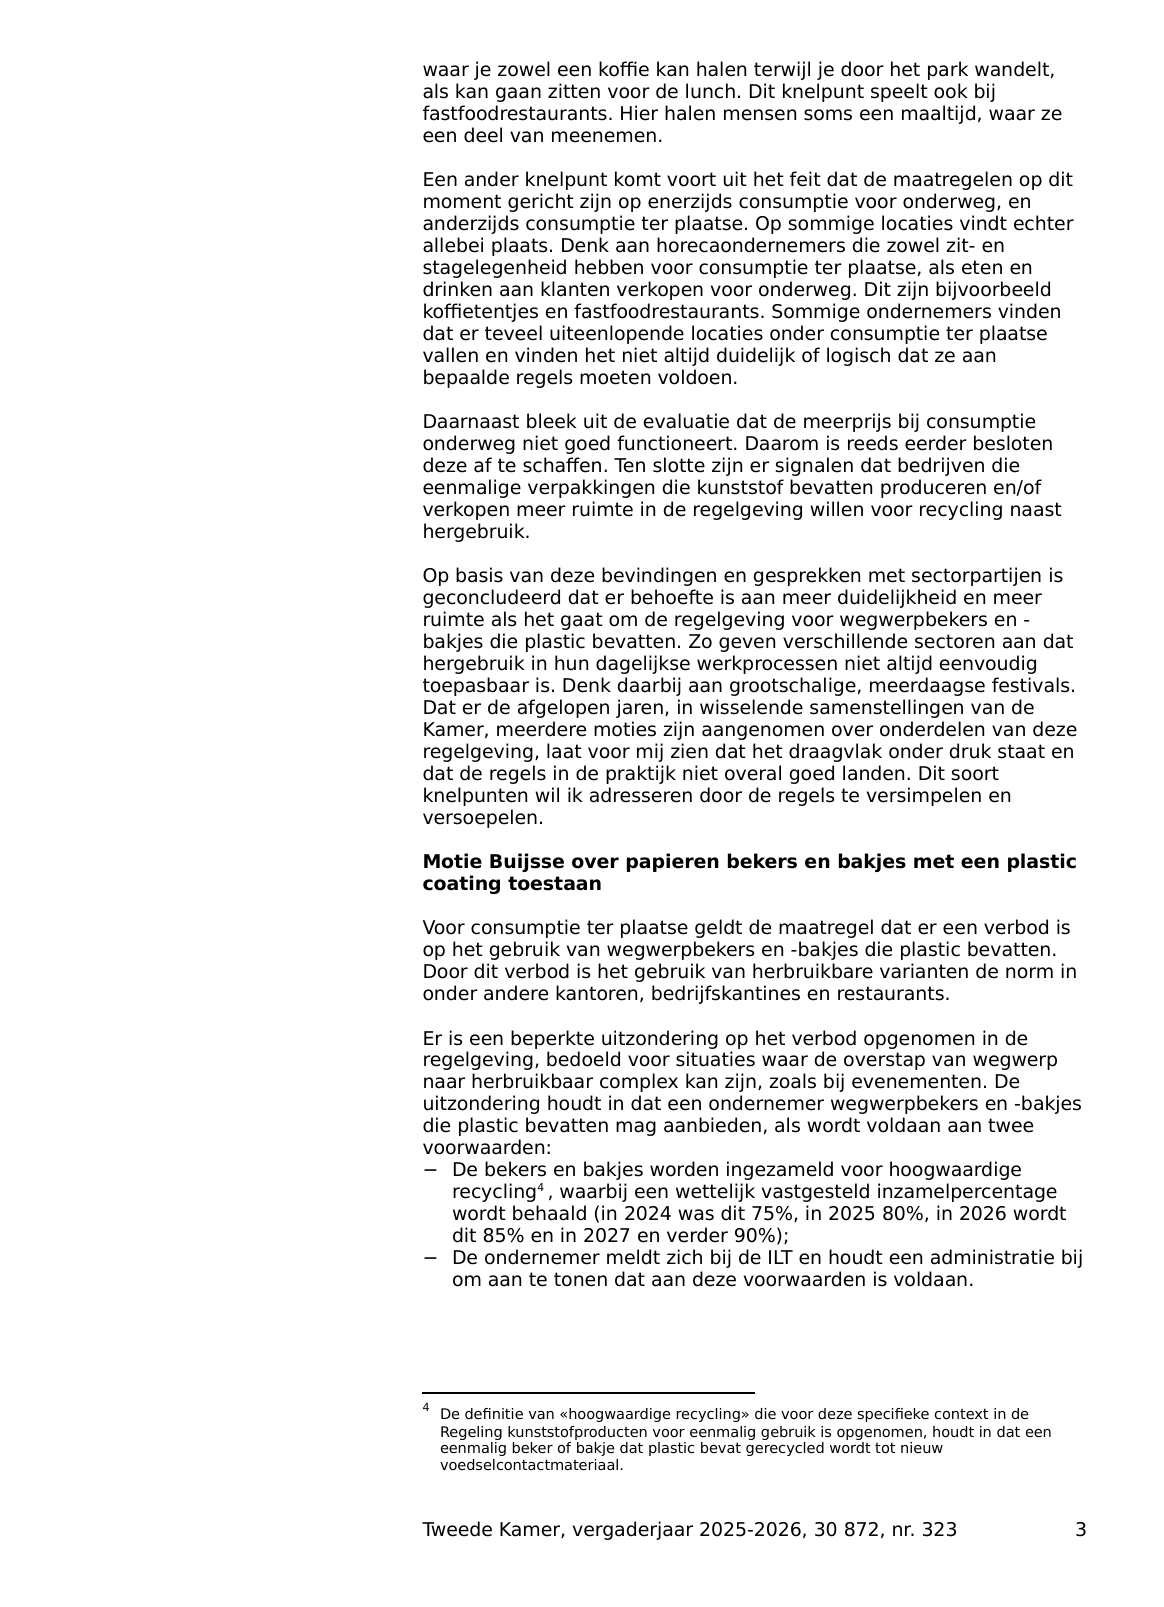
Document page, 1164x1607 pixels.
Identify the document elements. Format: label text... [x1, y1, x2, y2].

text Daarnaast bleek uit de evaluatie dat de meerprijs bij consumptie onderweg niet goed functioneert. Daarom is reeds eerder besloten deze af te schaffen. Ten slotte zijn er signalen dat bedrijven die eenmalige verpakkingen die kunststof bevatten produceren en/of verkopen meer ruimte in de regelgeving willen voor recycling naast hergebruik. [422, 411, 1087, 543]
text Er is een beperkte uitzondering op het verbod opgenomen in de regelgeving, bedoeld voor situaties waar de overstap van wegwerp naar herbruikbaar complex kan zijn, zoals bij evenementen. De uitzondering houdt in dat een ondernemer wegwerpbekers en -bakjes die plastic bevatten mag aanbieden, als wordt voldaan aan twee voorwaarden: [422, 1027, 1087, 1159]
subtitle Motie Buijsse over papieren bekers en bakjes met een plastic coating toestaan [422, 851, 1087, 895]
text Voor consumptie ter plaatse geldt de maatregel dat er een verbod is op het gebruik van wegwerpbekers en -bakjes die plastic bevatten. Door dit verbod is het gebruik van herbruikbare varianten de norm in onder andere kantoren, bedrijfskantines en restaurants. [422, 917, 1087, 1005]
text − De ondernemer meldt zich bij de ILT en houdt een administratie bij om aan te tonen dat aan deze voorwaarden is voldaan. [422, 1247, 1087, 1291]
text waar je zowel een koffie kan halen terwijl je door het park wandelt, als kan gaan zitten voor de lunch. Dit knelpunt speelt ook bij fastfoodrestaurants. Hier halen mensen soms een maaltijd, waar ze een deel van meenemen. [422, 59, 1087, 147]
text De definitie van «hoogwaardige recycling» die voor deze specifieke context in de Regeling kunststofproducten voor eenmalig gebruik is opgenomen, houdt in dat een eenmalig beker of bakje dat plastic bevat gerecycled wordt tot nieuw voedselcontactmateriaal. [422, 1402, 1087, 1474]
text Een ander knelpunt komt voort uit het feit dat de maatregelen op dit moment gericht zijn op enerzijds consumptie voor onderweg, en anderzijds consumptie ter plaatse. Op sommige locaties vindt echter allebei plaats. Denk aan horecaondernemers die zowel zit- en stagelegenheid hebben voor consumptie ter plaatse, als eten en drinken aan klanten verkopen voor onderweg. Dit zijn bijvoorbeeld koffietentjes en fastfoodrestaurants. Sommige ondernemers vinden dat er teveel uiteenlopende locaties onder consumptie ter plaatse vallen en vinden het niet altijd duidelijk of logisch dat ze aan bepaalde regels moeten voldoen. [422, 169, 1087, 389]
text − De bekers en bakjes worden ingezameld voor hoogwaardige recycling, waarbij een wettelijk vastgesteld inzamelpercentage wordt behaald (in 2024 was dit 75%, in 2025 80%, in 2026 wordt dit 85% en in 2027 en verder 90%); [422, 1159, 1087, 1247]
text Op basis van deze bevindingen en gesprekken met sectorpartijen is geconcludeerd dat er behoefte is aan meer duidelijkheid en meer ruimte als het gaat om de regelgeving voor wegwerpbekers en -bakjes die plastic bevatten. Zo geven verschillende sectoren aan dat hergebruik in hun dagelijkse werkprocessen niet altijd eenvoudig toepasbaar is. Denk daarbij aan grootschalige, meerdaagse festivals. Dat er de afgelopen jaren, in wisselende samenstellingen van de Kamer, meerdere moties zijn aangenomen over onderdelen van deze regelgeving, laat voor mij zien dat het draagvlak onder druk staat en dat de regels in de praktijk niet overal goed landen. Dit soort knelpunten wil ik adresseren door de regels te versimpelen en versoepelen. [422, 565, 1087, 829]
